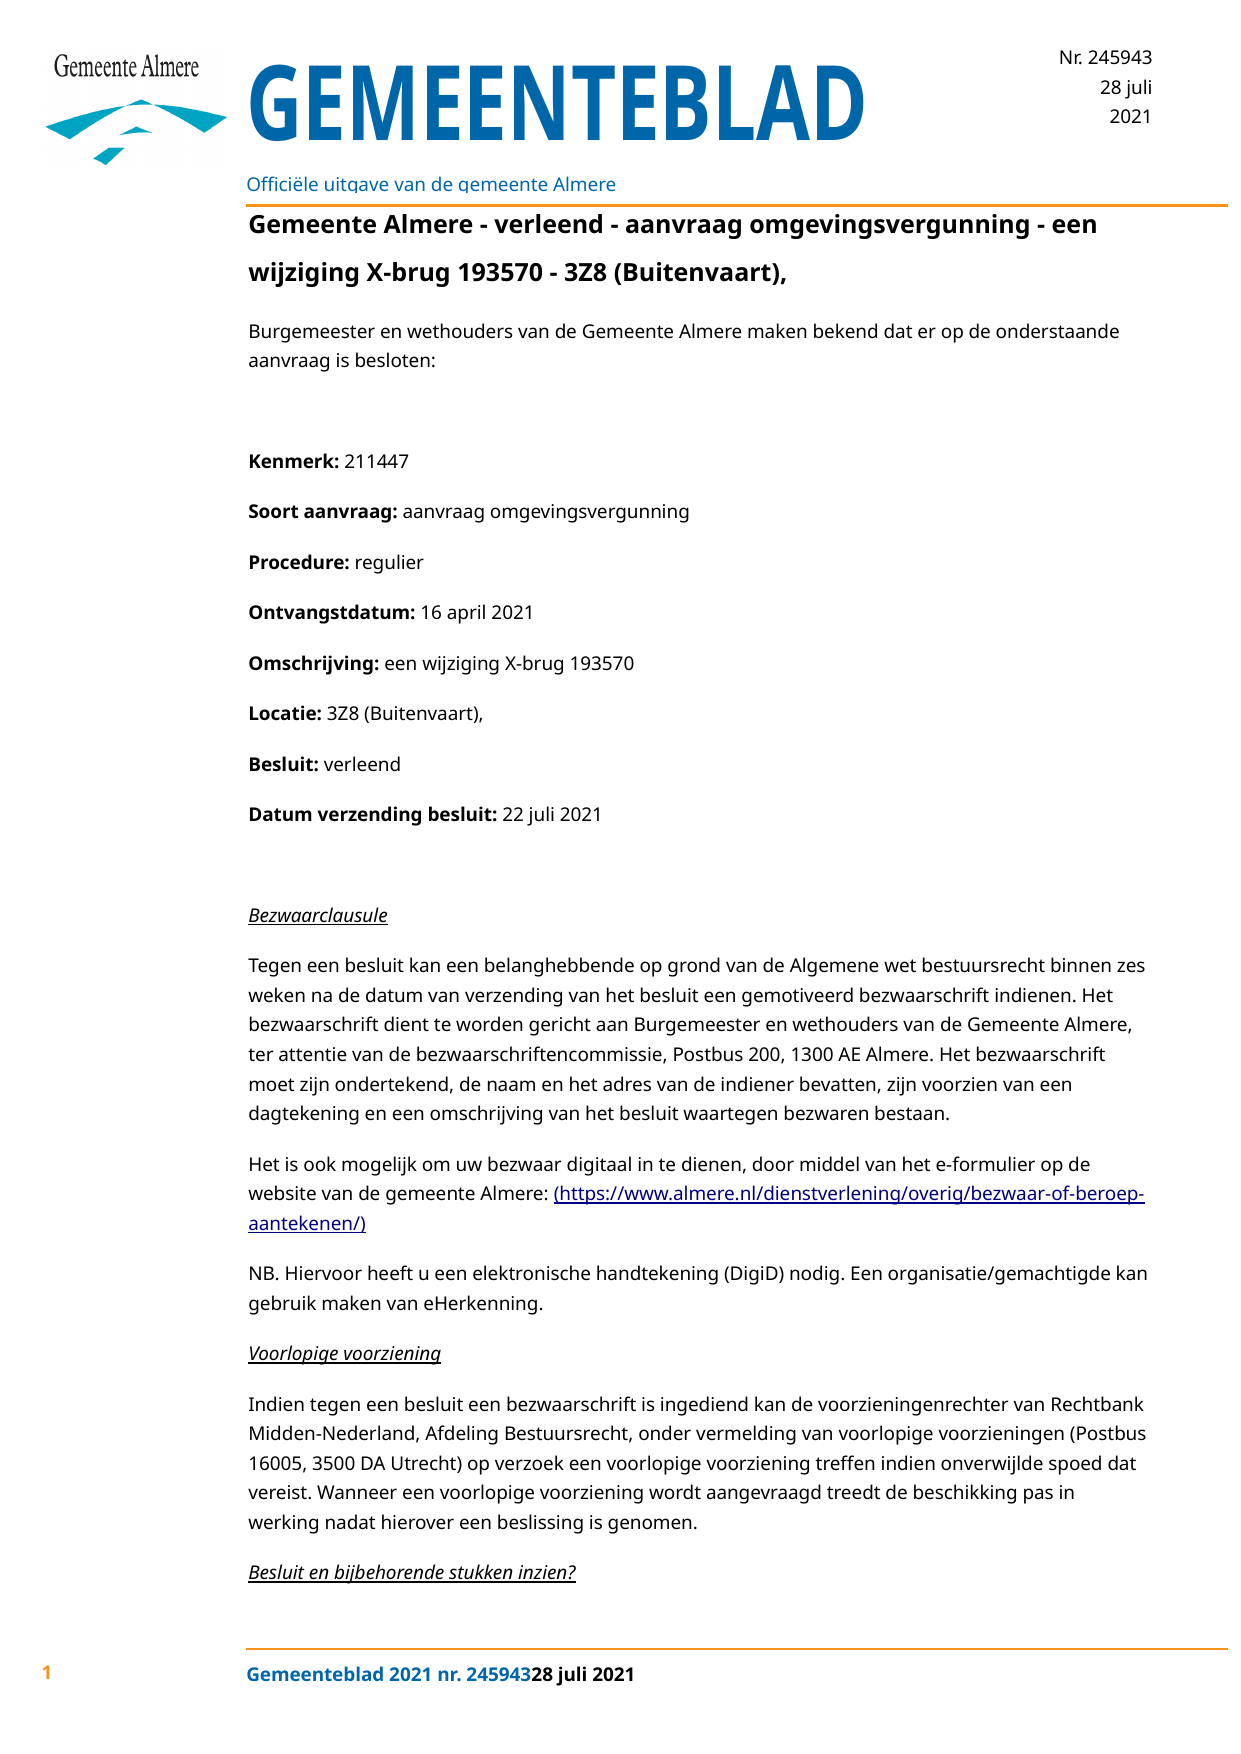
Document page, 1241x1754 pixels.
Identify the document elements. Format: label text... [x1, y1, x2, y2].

text Besluit en bijbehorende stukken inzien? [248, 1559, 1152, 1585]
text NB. Hiervoor heeft u een elektronische handtekening (DigiD) nodig. Een organisatie/gemachtigde kan gebruik maken van eHerkenning. [248, 1260, 1152, 1316]
text Kenmerk: 211447 [248, 448, 1152, 474]
text Locatie: 3Z8 (Buitenvaart), [248, 700, 1152, 726]
text Tegen een besluit kan een belanghebbende op grond van de Algemene wet bestuursrecht binnen zes weken na de datum van verzending van het besluit een gemotiveerd bezwaarschrift indienen. Het bezwaarschrift dient te worden gericht aan Burgemeester en wethouders van de Gemeente Almere, ter attentie van de bezwaarschriftencommissie, Postbus 200, 1300 AE Almere. Het bezwaarschrift moet zijn ondertekend, de naam en het adres van de indiener bevatten, zijn voorzien van een dagtekening en een omschrijving van het besluit waartegen bezwaren bestaan. [248, 952, 1152, 1126]
text Ontvangstdatum: 16 april 2021 [248, 599, 1152, 625]
text Datum verzending besluit: 22 juli 2021 [248, 801, 1152, 827]
picture [41, 47, 231, 172]
text Soort aanvraag: aanvraag omgevingsvergunning [248, 499, 1152, 524]
text Voorlopige voorziening [248, 1340, 1152, 1366]
text Omschrijving: een wijziging X-brug 193570 [248, 650, 1152, 676]
text Gemeente Almere - verleend - aanvraag omgevingsvergunning - een wijziging X-brug 193570 - 3Z8 (Buitenvaart), [248, 207, 1152, 288]
text Indien tegen een besluit een bezwaarschrift is ingediend kan de voorzieningenrechter van Rechtbank Midden-Nederland, Afdeling Bestuursrecht, onder vermelding van voorlopige voorzieningen (Postbus 16005, 3500 DA Utrecht) op verzoek een voorlopige voorziening treffen indien onverwijlde spoed dat vereist. Wanneer een voorlopige voorziening wordt aangevraagd treedt de beschikking pas in werking nadat hierover een beslissing is genomen. [248, 1391, 1152, 1535]
text Het is ook mogelijk om uw bezwaar digitaal in te dienen, door middel van het e-formulier op de website van de gemeente Almere: (https://www.almere.nl/dienstverlening/overig/bezwaar-of-beroep-aantekenen/) [248, 1151, 1152, 1236]
text Bezwaarclausule [248, 902, 1152, 928]
text Besluit: verleend [248, 751, 1152, 777]
text Burgemeester en wethouders van de Gemeente Almere maken bekend dat er op de onderstaande aanvraag is besloten: [248, 318, 1152, 373]
text Procedure: regulier [248, 549, 1152, 575]
